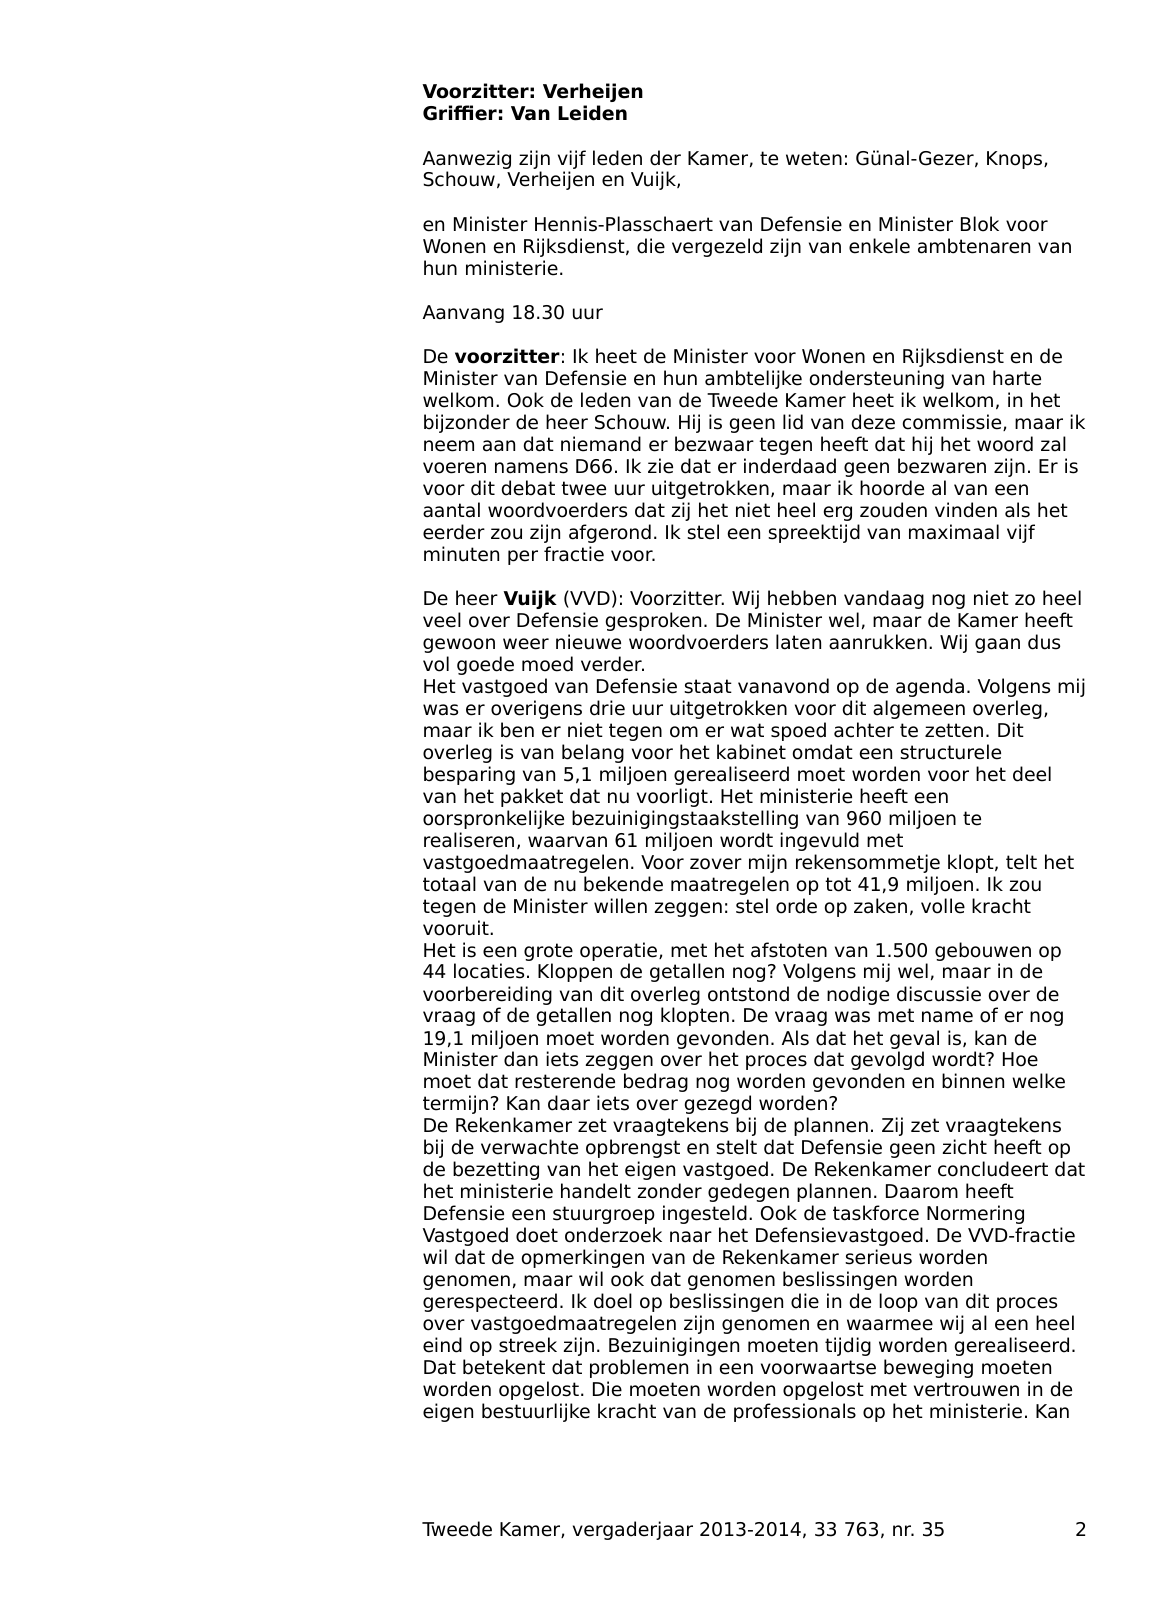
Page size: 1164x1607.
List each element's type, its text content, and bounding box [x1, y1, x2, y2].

text Griffier: Van Leiden [422, 103, 1087, 125]
text en Minister Hennis-Plasschaert van Defensie en Minister Blok voor Wonen en Rijksdienst, die vergezeld zijn van enkele ambtenaren van hun ministerie. [422, 213, 1087, 279]
text Voorzitter: Verheijen [422, 81, 1087, 103]
text Het is een grote operatie, met het afstoten van 1.500 gebouwen op 44 locaties. Kloppen de getallen nog? Volgens mij wel, maar in de voorbereiding van dit overleg ontstond de nodige discussie over de vraag of de getallen nog klopten. De vraag was met name of er nog 19,1 miljoen moet worden gevonden. Als dat het geval is, kan de Minister dan iets zeggen over het proces dat gevolgd wordt? Hoe moet dat resterende bedrag nog worden gevonden en binnen welke termijn? Kan daar iets over gezegd worden? [422, 939, 1087, 1115]
text De voorzitter: Ik heet de Minister voor Wonen en Rijksdienst en de Minister van Defensie en hun ambtelijke ondersteuning van harte welkom. Ook de leden van de Tweede Kamer heet ik welkom, in het bijzonder de heer Schouw. Hij is geen lid van deze commissie, maar ik neem aan dat niemand er bezwaar tegen heeft dat hij het woord zal voeren namens D66. Ik zie dat er inderdaad geen bezwaren zijn. Er is voor dit debat twee uur uitgetrokken, maar ik hoorde al van een aantal woordvoerders dat zij het niet heel erg zouden vinden als het eerder zou zijn afgerond. Ik stel een spreektijd van maximaal vijf minuten per fractie voor. [422, 346, 1087, 566]
text De heer Vuijk (VVD): Voorzitter. Wij hebben vandaag nog niet zo heel veel over Defensie gesproken. De Minister wel, maar de Kamer heeft gewoon weer nieuwe woordvoerders laten aanrukken. Wij gaan dus vol goede moed verder. [422, 588, 1087, 676]
text Aanwezig zijn vijf leden der Kamer, te weten: Günal-Gezer, Knops, Schouw, Verheijen en Vuijk, [422, 147, 1087, 191]
text Het vastgoed van Defensie staat vanavond op de agenda. Volgens mij was er overigens drie uur uitgetrokken voor dit algemeen overleg, maar ik ben er niet tegen om er wat spoed achter te zetten. Dit overleg is van belang voor het kabinet omdat een structurele besparing van 5,1 miljoen gerealiseerd moet worden voor het deel van het pakket dat nu voorligt. Het ministerie heeft een oorspronkelijke bezuinigingstaakstelling van 960 miljoen te realiseren, waarvan 61 miljoen wordt ingevuld met vastgoedmaatregelen. Voor zover mijn rekensommetje klopt, telt het totaal van de nu bekende maatregelen op tot 41,9 miljoen. Ik zou tegen de Minister willen zeggen: stel orde op zaken, volle kracht vooruit. [422, 676, 1087, 939]
text De Rekenkamer zet vraagtekens bij de plannen. Zij zet vraagtekens bij de verwachte opbrengst en stelt dat Defensie geen zicht heeft op de bezetting van het eigen vastgoed. De Rekenkamer concludeert dat het ministerie handelt zonder gedegen plannen. Daarom heeft Defensie een stuurgroep ingesteld. Ook de taskforce Normering Vastgoed doet onderzoek naar het Defensievastgoed. De VVD-fractie wil dat de opmerkingen van de Rekenkamer serieus worden genomen, maar wil ook dat genomen beslissingen worden gerespecteerd. Ik doel op beslissingen die in de loop van dit proces over vastgoedmaatregelen zijn genomen en waarmee wij al een heel eind op streek zijn. Bezuinigingen moeten tijdig worden gerealiseerd. Dat betekent dat problemen in een voorwaartse beweging moeten worden opgelost. Die moeten worden opgelost met vertrouwen in de eigen bestuurlijke kracht van de professionals op het ministerie. Kan [422, 1115, 1087, 1423]
text Aanvang 18.30 uur [422, 302, 1087, 324]
